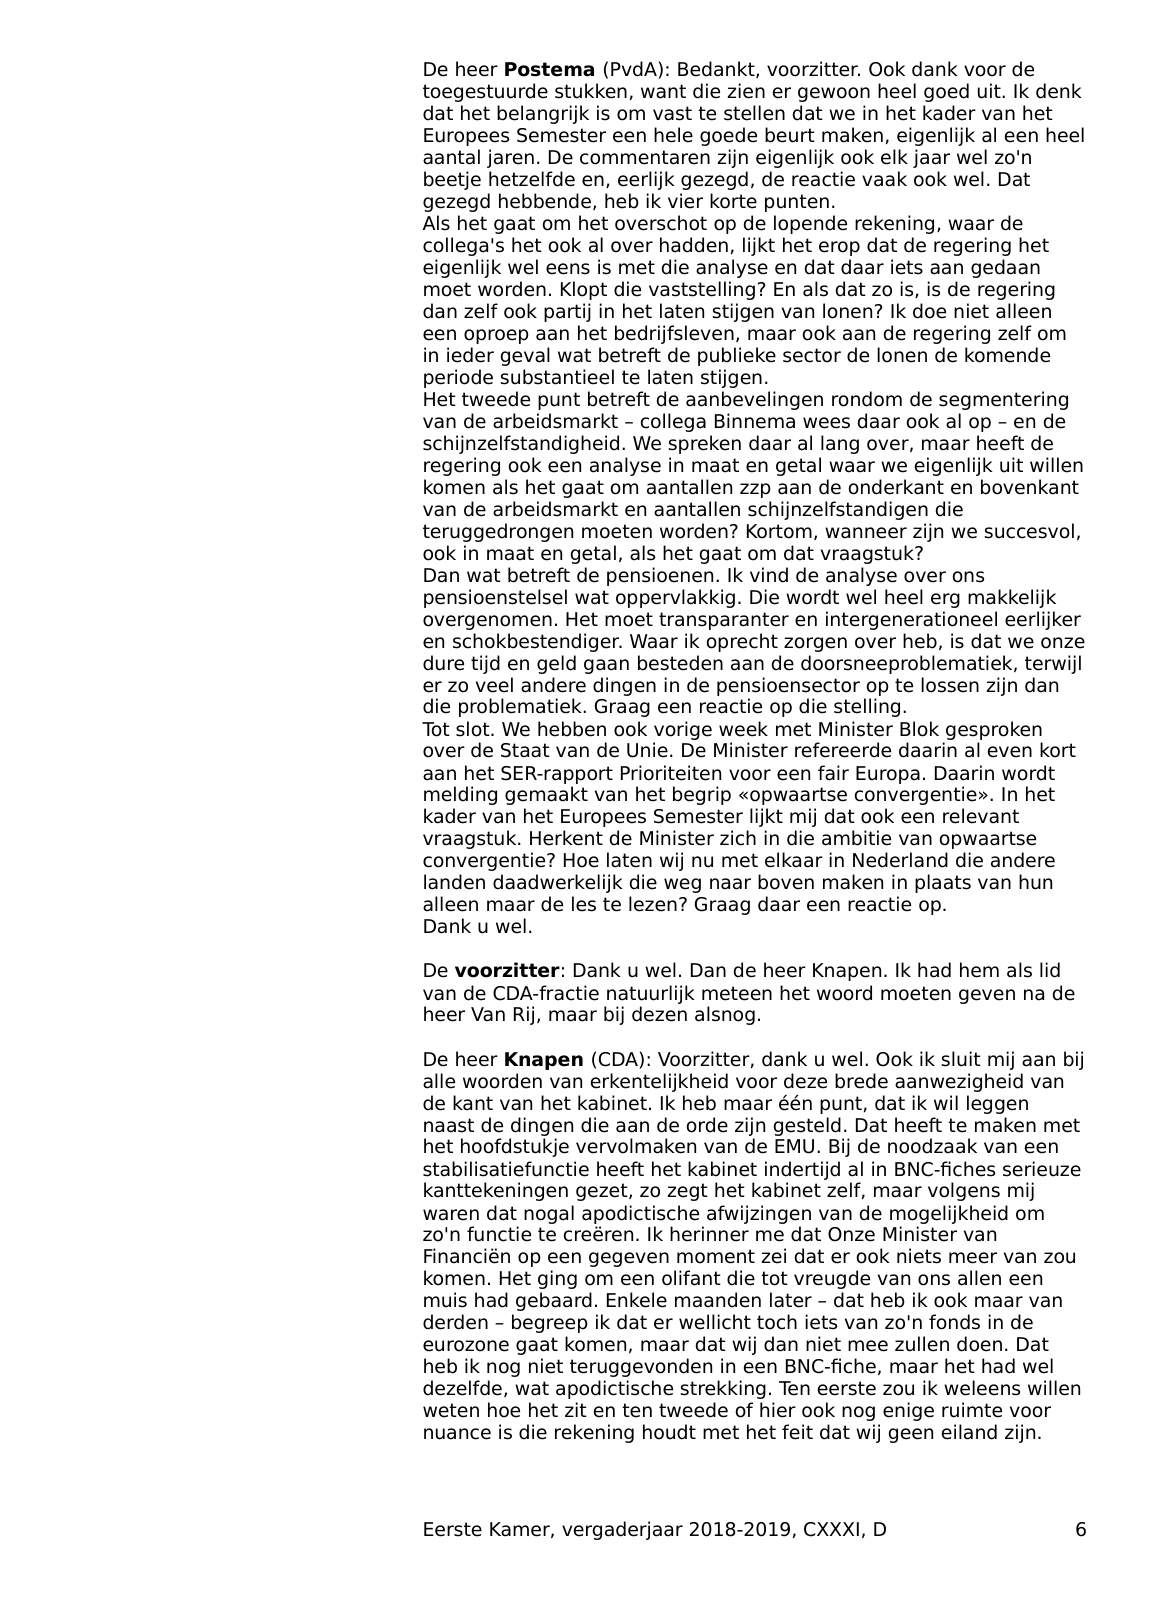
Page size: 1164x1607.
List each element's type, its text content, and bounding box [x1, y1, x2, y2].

text Dank u wel. [422, 916, 1087, 938]
text Tot slot. We hebben ook vorige week met Minister Blok gesproken over de Staat van de Unie. De Minister refereerde daarin al even kort aan het SER-rapport Prioriteiten voor een fair Europa. Daarin wordt melding gemaakt van het begrip «opwaartse convergentie». In het kader van het Europees Semester lijkt mij dat ook een relevant vraagstuk. Herkent de Minister zich in die ambitie van opwaartse convergentie? Hoe laten wij nu met elkaar in Nederland die andere landen daadwerkelijk die weg naar boven maken in plaats van hun alleen maar de les te lezen? Graag daar een reactie op. [422, 718, 1087, 916]
text De voorzitter: Dank u wel. Dan de heer Knapen. Ik had hem als lid van de CDA-fractie natuurlijk meteen het woord moeten geven na de heer Van Rij, maar bij dezen alsnog. [422, 960, 1087, 1026]
text Als het gaat om het overschot op de lopende rekening, waar de collega's het ook al over hadden, lijkt het erop dat de regering het eigenlijk wel eens is met die analyse en dat daar iets aan gedaan moet worden. Klopt die vaststelling? En als dat zo is, is de regering dan zelf ook partij in het laten stijgen van lonen? Ik doe niet alleen een oproep aan het bedrijfsleven, maar ook aan de regering zelf om in ieder geval wat betreft de publieke sector de lonen de komende periode substantieel te laten stijgen. [422, 213, 1087, 389]
text Het tweede punt betreft de aanbevelingen rondom de segmentering van de arbeidsmarkt – collega Binnema wees daar ook al op – en de schijnzelfstandigheid. We spreken daar al lang over, maar heeft de regering ook een analyse in maat en getal waar we eigenlijk uit willen komen als het gaat om aantallen zzp aan de onderkant en bovenkant van de arbeidsmarkt en aantallen schijnzelfstandigen die teruggedrongen moeten worden? Kortom, wanneer zijn we succesvol, ook in maat en getal, als het gaat om dat vraagstuk? [422, 389, 1087, 564]
text Dan wat betreft de pensioenen. Ik vind de analyse over ons pensioenstelsel wat oppervlakkig. Die wordt wel heel erg makkelijk overgenomen. Het moet transparanter en intergenerationeel eerlijker en schokbestendiger. Waar ik oprecht zorgen over heb, is dat we onze dure tijd en geld gaan besteden aan de doorsneeproblematiek, terwijl er zo veel andere dingen in de pensioensector op te lossen zijn dan die problematiek. Graag een reactie op die stelling. [422, 564, 1087, 718]
text De heer Postema (PvdA): Bedankt, voorzitter. Ook dank voor de toegestuurde stukken, want die zien er gewoon heel goed uit. Ik denk dat het belangrijk is om vast te stellen dat we in het kader van het Europees Semester een hele goede beurt maken, eigenlijk al een heel aantal jaren. De commentaren zijn eigenlijk ook elk jaar wel zo'n beetje hetzelfde en, eerlijk gezegd, de reactie vaak ook wel. Dat gezegd hebbende, heb ik vier korte punten. [422, 59, 1087, 213]
text De heer Knapen (CDA): Voorzitter, dank u wel. Ook ik sluit mij aan bij alle woorden van erkentelijkheid voor deze brede aanwezigheid van de kant van het kabinet. Ik heb maar één punt, dat ik wil leggen naast de dingen die aan de orde zijn gesteld. Dat heeft te maken met het hoofdstukje vervolmaken van de EMU. Bij de noodzaak van een stabilisatiefunctie heeft het kabinet indertijd al in BNC-fiches serieuze kanttekeningen gezet, zo zegt het kabinet zelf, maar volgens mij waren dat nogal apodictische afwijzingen van de mogelijkheid om zo'n functie te creëren. Ik herinner me dat Onze Minister van Financiën op een gegeven moment zei dat er ook niets meer van zou komen. Het ging om een olifant die tot vreugde van ons allen een muis had gebaard. Enkele maanden later – dat heb ik ook maar van derden – begreep ik dat er wellicht toch iets van zo'n fonds in de eurozone gaat komen, maar dat wij dan niet mee zullen doen. Dat heb ik nog niet teruggevonden in een BNC-fiche, maar het had wel dezelfde, wat apodictische strekking. Ten eerste zou ik weleens willen weten hoe het zit en ten tweede of hier ook nog enige ruimte voor nuance is die rekening houdt met het feit dat wij geen eiland zijn. [422, 1048, 1087, 1444]
